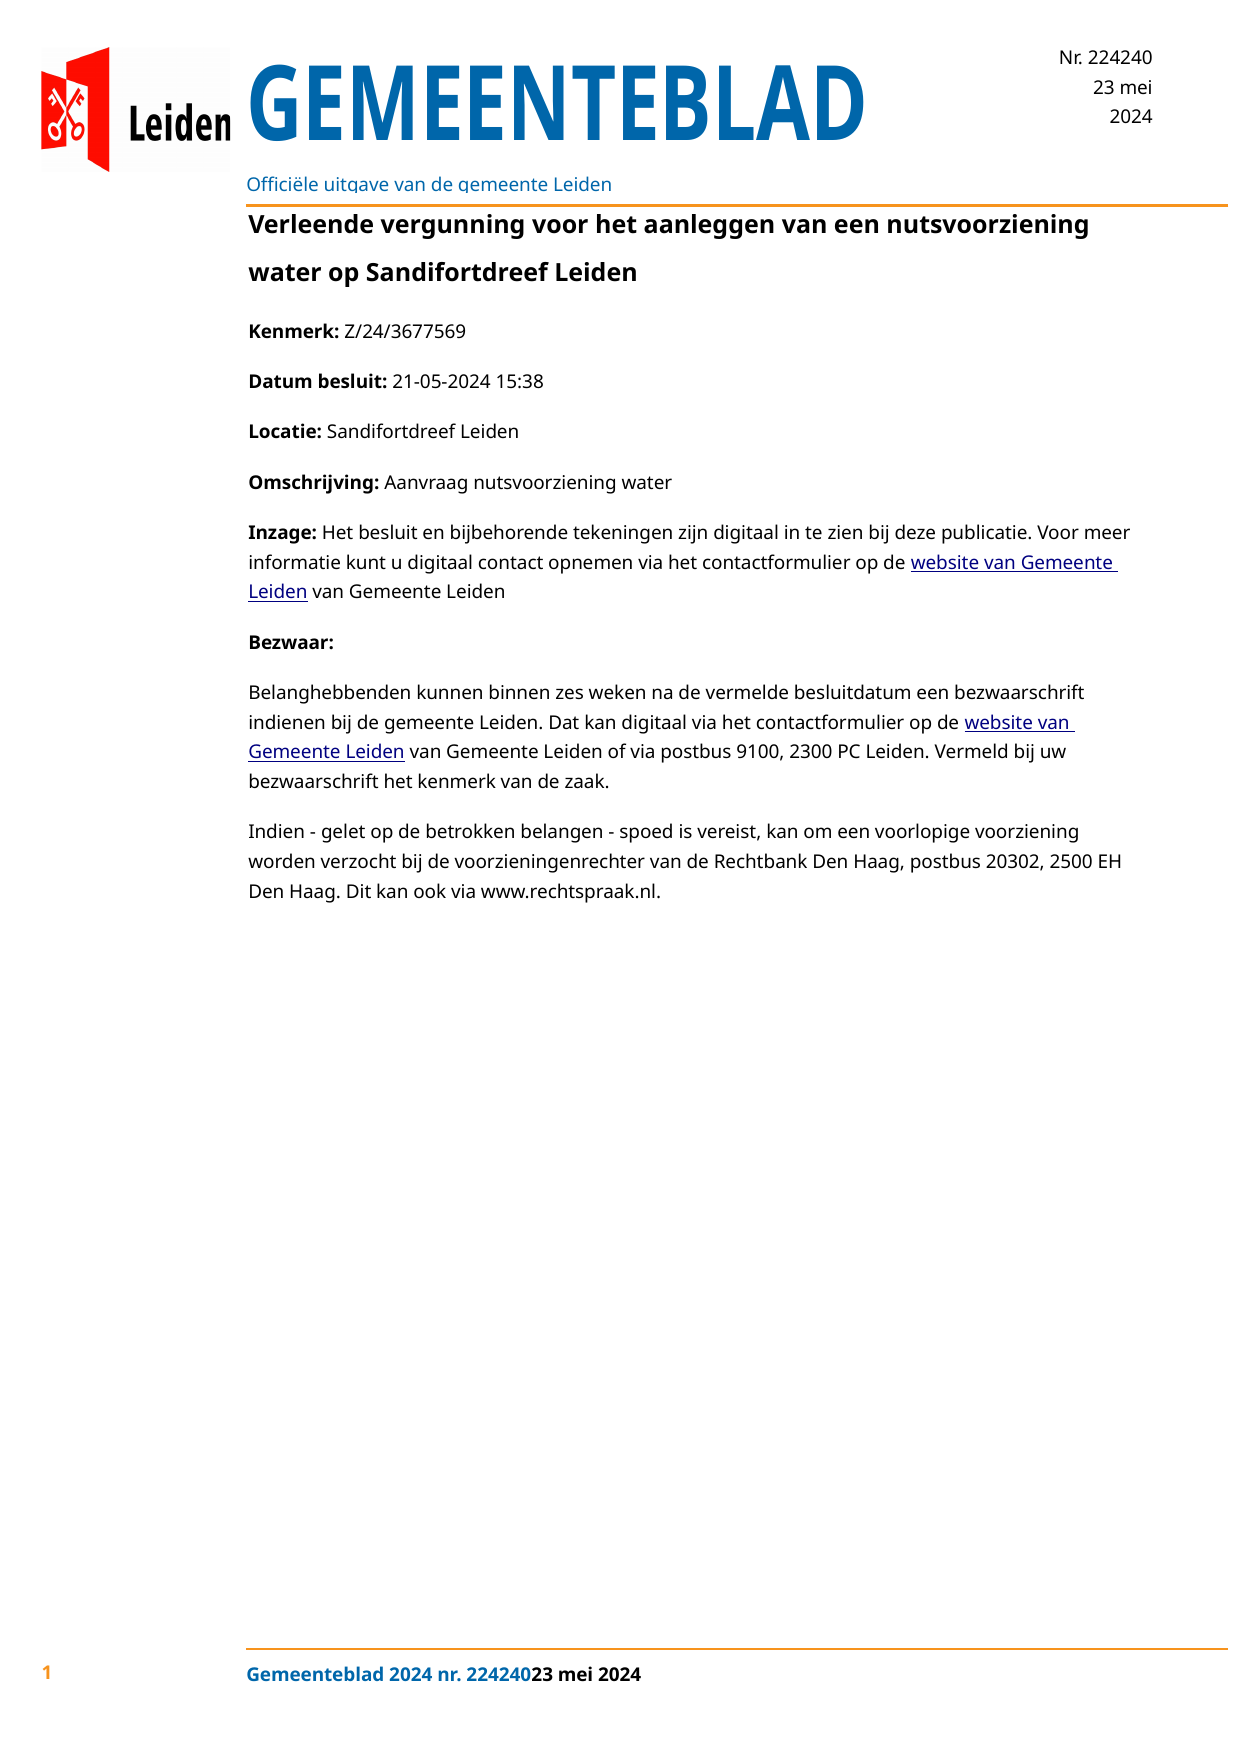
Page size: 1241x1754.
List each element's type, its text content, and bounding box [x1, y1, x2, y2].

text Locatie: Sandifortdreef Leiden [248, 419, 1152, 444]
text Verleende vergunning voor het aanleggen van een nutsvoorziening water op Sandifortdreef Leiden [248, 207, 1152, 288]
text Indien - gelet op de betrokken belangen - spoed is vereist, kan om een voorlopige voorziening worden verzocht bij de voorzieningenrechter van de Rechtbank Den Haag, postbus 20302, 2500 EH Den Haag. Dit kan ook via www.rechtspraak.nl. [248, 819, 1152, 904]
text Belanghebbenden kunnen binnen zes weken na de vermelde besluitdatum een bezwaarschrift indienen bij de gemeente Leiden. Dat kan digitaal via het contactformulier op de website van Gemeente Leiden van Gemeente Leiden of via postbus 9100, 2300 PC Leiden. Vermeld bij uw bezwaarschrift het kenmerk van de zaak. [248, 679, 1152, 794]
text Bezwaar: [248, 629, 1152, 655]
picture [41, 47, 231, 172]
text Kenmerk: Z/24/3677569 [248, 318, 1152, 344]
text Datum besluit: 21-05-2024 15:38 [248, 368, 1152, 394]
text Omschrijving: Aanvraag nutsvoorziening water [248, 469, 1152, 495]
text Inzage: Het besluit en bijbehorende tekeningen zijn digitaal in te zien bij deze publicatie. Voor meer informatie kunt u digitaal contact opnemen via het contactformulier op de website van Gemeente Leiden van Gemeente Leiden [248, 519, 1152, 604]
